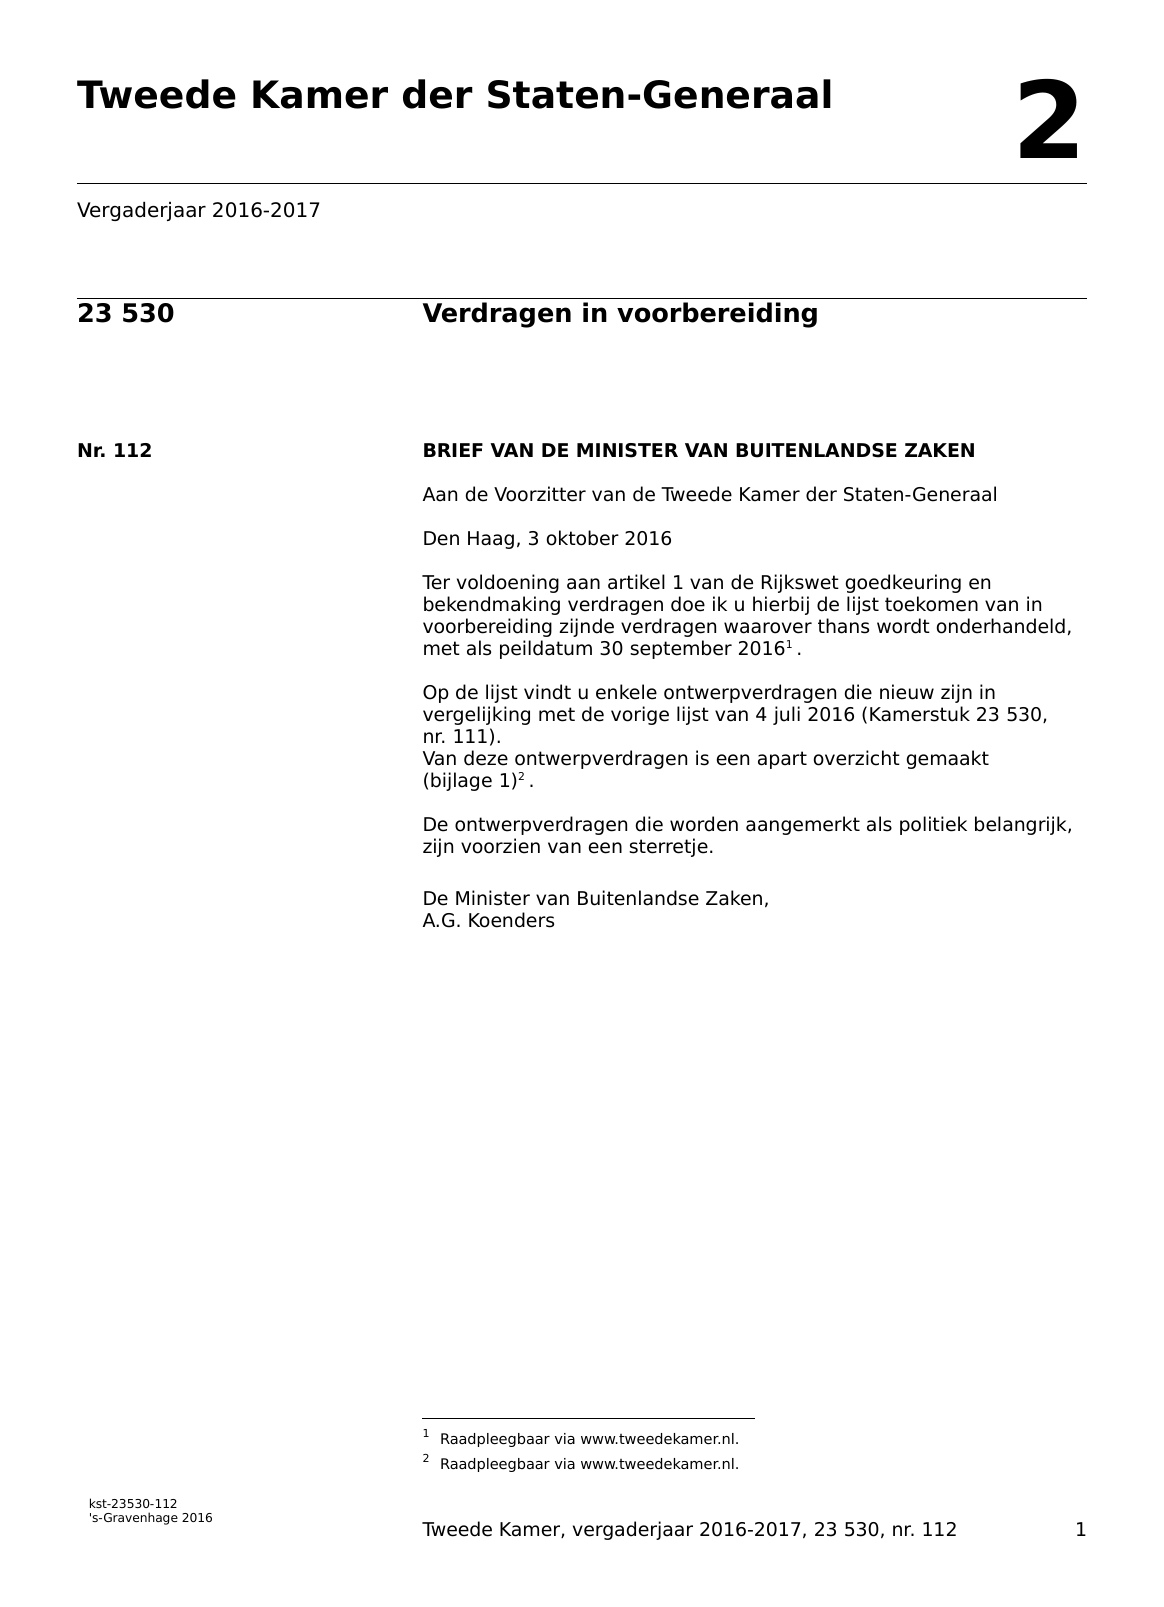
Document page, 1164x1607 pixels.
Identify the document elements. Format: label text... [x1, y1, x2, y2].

subtitle 23 530 Verdragen in voorbereiding [77, 299, 1087, 329]
text Op de lijst vindt u enkele ontwerpverdragen die nieuw zijn in vergelijking met de vorige lijst van 4 juli 2016 (Kamerstuk 23 530, nr. 111). [422, 682, 1087, 748]
text kst-23530-112 [88, 1497, 323, 1511]
text Den Haag, 3 oktober 2016 [422, 528, 1087, 550]
text Ter voldoening aan artikel 1 van de Rijkswet goedkeuring en bekendmaking verdragen doe ik u hierbij de lijst toekomen van in voorbereiding zijnde verdragen waarover thans wordt onderhandeld, met als peildatum 30 september 2016. [422, 572, 1087, 660]
text Van deze ontwerpverdragen is een apart overzicht gemaakt (bijlage 1). [422, 748, 1087, 792]
table_cell Vergaderjaar 2016-2017 [77, 184, 1087, 298]
table_header Tweede Kamer der Staten-Generaal [77, 59, 886, 183]
subtitle Nr. 112 BRIEF VAN DE MINISTER VAN BUITENLANDSE ZAKEN [77, 440, 1087, 462]
text Raadpleegbaar via www.tweedekamer.nl. [422, 1427, 1087, 1449]
text Raadpleegbaar via www.tweedekamer.nl. [422, 1452, 1087, 1474]
text 's-Gravenhage 2016 [88, 1511, 323, 1525]
text Aan de Voorzitter van de Tweede Kamer der Staten-Generaal [422, 484, 1087, 506]
text De ontwerpverdragen die worden aangemerkt als politiek belangrijk, zijn voorzien van een sterretje. [422, 814, 1087, 858]
table_header 2 [886, 59, 1087, 183]
text De Minister van Buitenlandse Zaken, A.G. Koenders [422, 888, 1087, 932]
